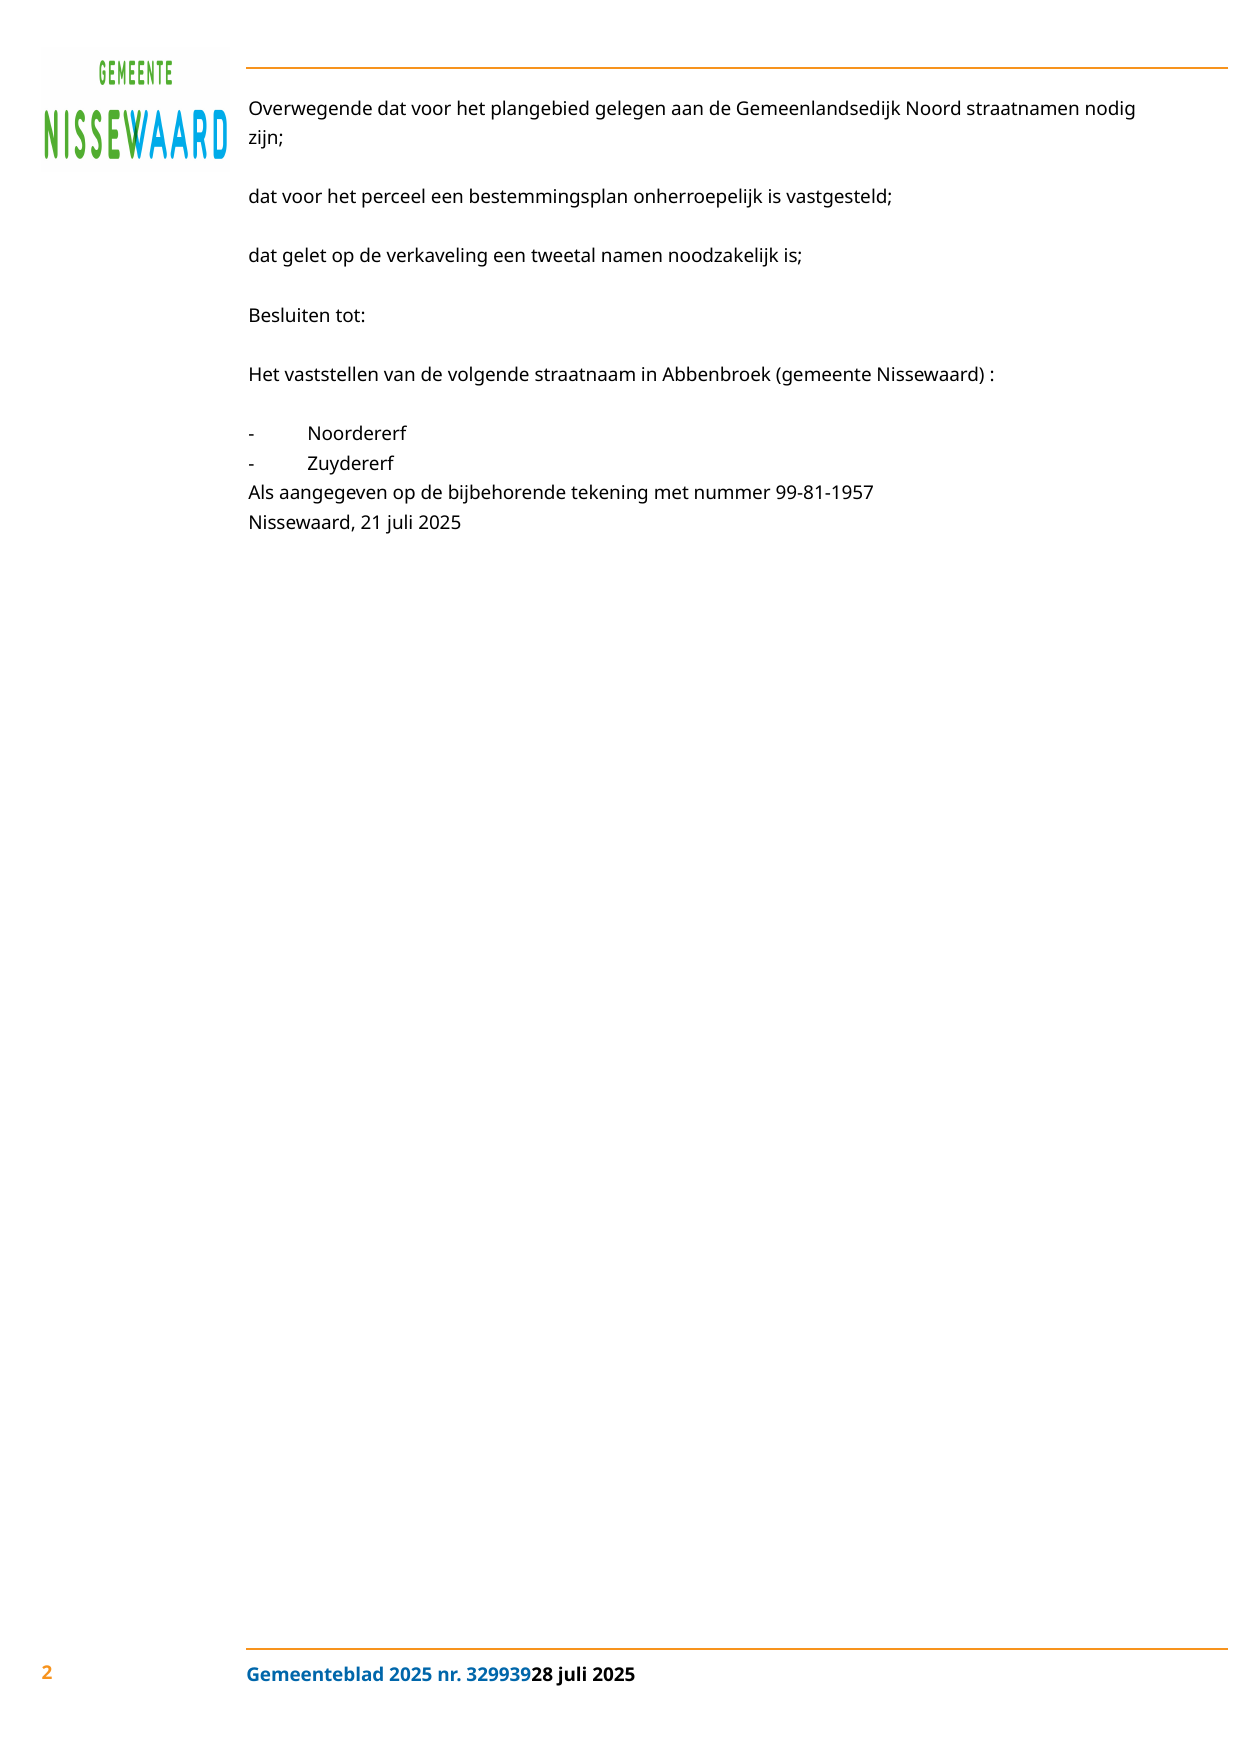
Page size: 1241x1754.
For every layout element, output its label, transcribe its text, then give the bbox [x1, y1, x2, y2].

text dat voor het perceel een bestemmingsplan onherroepelijk is vastgesteld; [248, 183, 1152, 209]
text dat gelet op de verkaveling een tweetal namen noodzakelijk is; [248, 243, 1152, 268]
list Noordererf [248, 420, 1152, 446]
text Als aangegeven op de bijbehorende tekening met nummer 99-81-1957 [248, 479, 1152, 505]
text Het vaststellen van de volgende straatnaam in Abbenbroek (gemeente Nissewaard) : [248, 361, 1152, 387]
text Nissewaard, 21 juli 2025 [248, 509, 1152, 535]
list Zuydererf [248, 450, 1152, 476]
text Besluiten tot: [248, 302, 1152, 328]
picture [41, 47, 231, 172]
text Overwegende dat voor het plangebied gelegen aan de Gemeenlandsedijk Noord straatnamen nodig zijn; [248, 95, 1152, 150]
